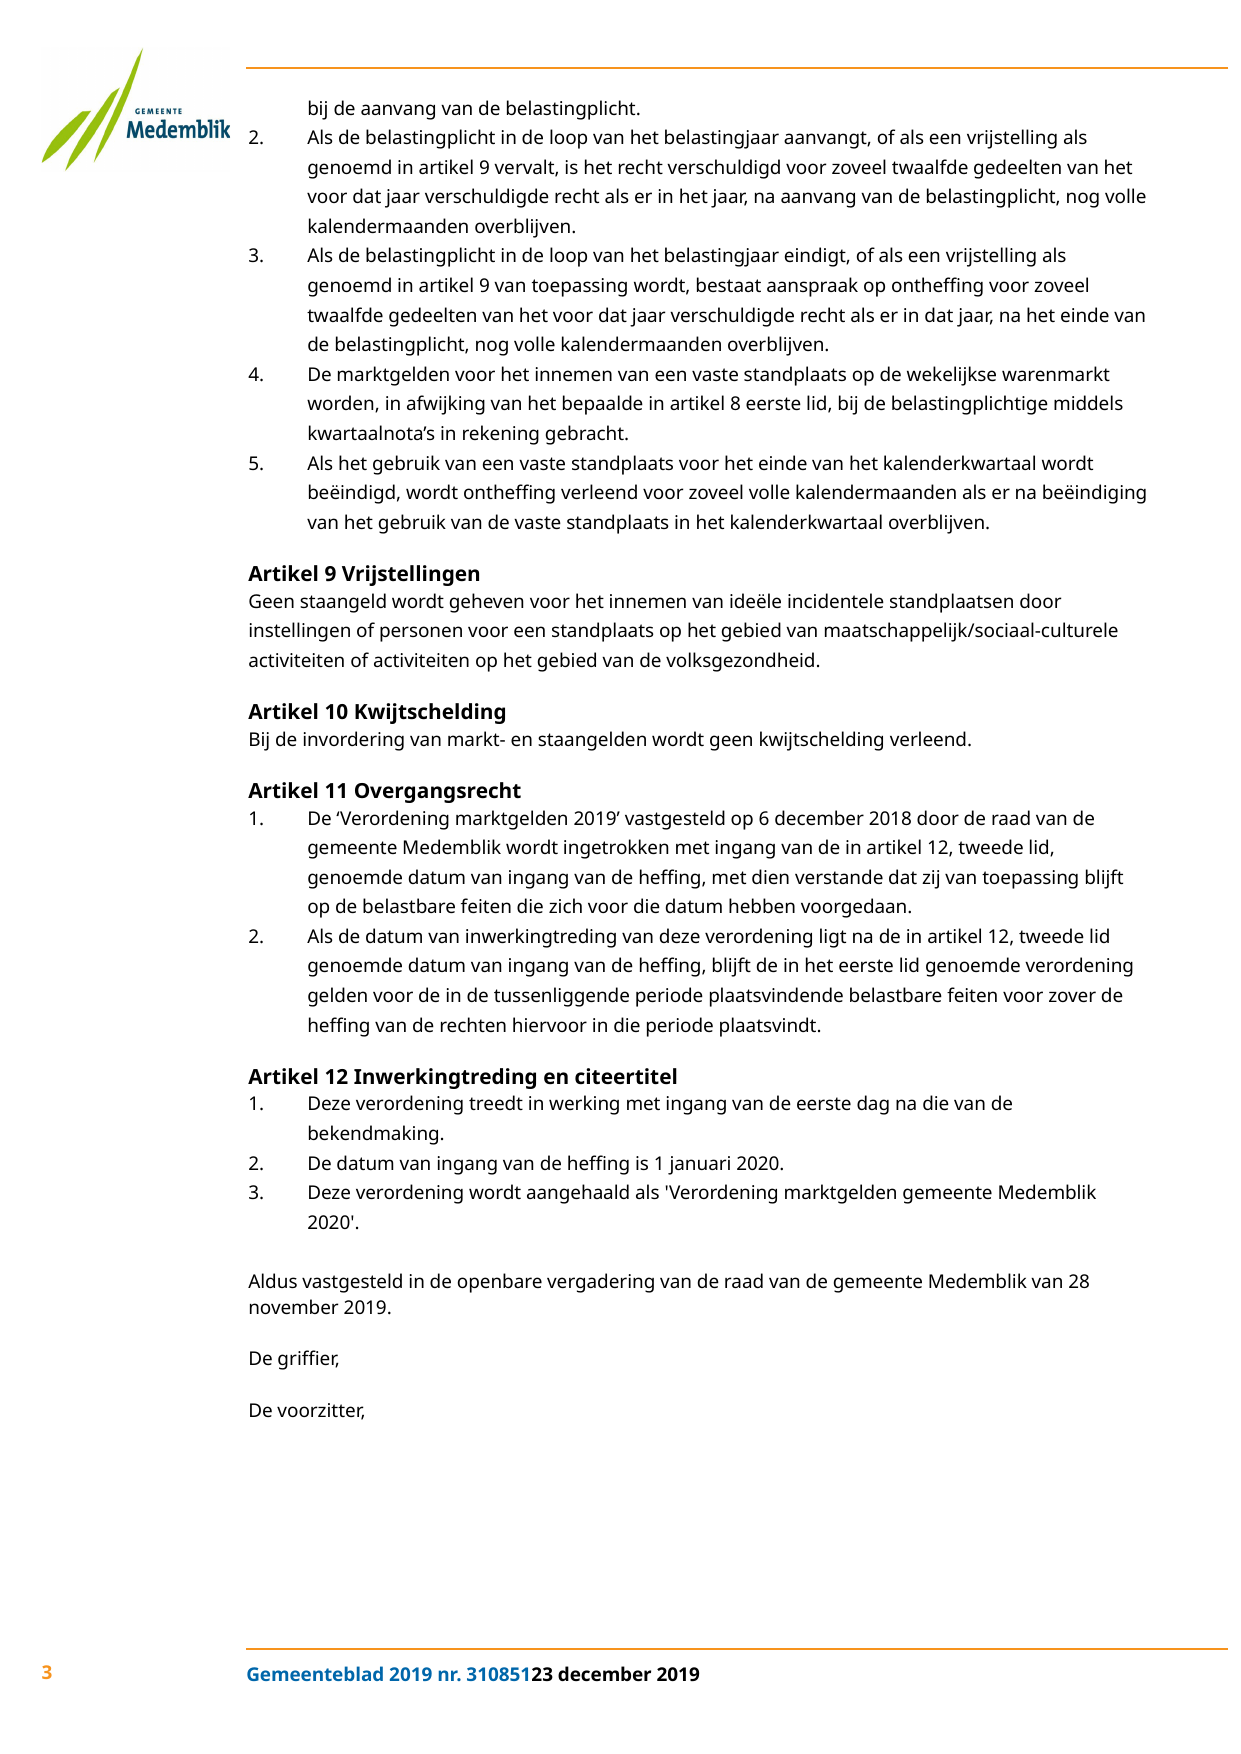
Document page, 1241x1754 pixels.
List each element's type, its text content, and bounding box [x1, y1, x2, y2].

text Aldus vastgesteld in de openbare vergadering van de raad van de gemeente Medemblik van 28 november 2019. [248, 1268, 1152, 1319]
text Artikel 9 Vrijstellingen [248, 559, 1152, 588]
list De marktgelden voor het innemen van een vaste standplaats op de wekelijkse warenmarkt worden, in afwijking van het bepaalde in artikel 8 eerste lid, bij de belastingplichtige middels kwartaalnota’s in rekening gebracht. [248, 361, 1152, 446]
list Deze verordening wordt aangehaald als 'Verordening marktgelden gemeente Medemblik 2020'. [248, 1179, 1152, 1235]
list Als de belastingplicht in de loop van het belastingjaar eindigt, of als een vrijstelling als genoemd in artikel 9 van toepassing wordt, bestaat aanspraak op ontheffing voor zoveel twaalfde gedeelten van het voor dat jaar verschuldigde recht als er in dat jaar, na het einde van de belastingplicht, nog volle kalendermaanden overblijven. [248, 243, 1152, 357]
list Als de belastingplicht in de loop van het belastingjaar aanvangt, of als een vrijstelling als genoemd in artikel 9 vervalt, is het recht verschuldigd voor zoveel twaalfde gedeelten van het voor dat jaar verschuldigde recht als er in het jaar, na aanvang van de belastingplicht, nog volle kalendermaanden overblijven. [248, 124, 1152, 239]
text Artikel 12 Inwerkingtreding en citeertitel [248, 1062, 1152, 1091]
list De ‘Verordening marktgelden 2019’ vastgesteld op 6 december 2018 door de raad van de gemeente Medemblik wordt ingetrokken met ingang van de in artikel 12, tweede lid, genoemde datum van ingang van de heffing, met dien verstande dat zij van toepassing blijft op de belastbare feiten die zich voor die datum hebben voorgedaan. [248, 805, 1152, 919]
list bij de aanvang van de belastingplicht. [248, 95, 1152, 121]
text Artikel 11 Overgangsrecht [248, 776, 1152, 805]
picture [41, 47, 231, 172]
text De griffier, [248, 1345, 1152, 1371]
text De voorzitter, [248, 1397, 1152, 1422]
list De datum van ingang van de heffing is 1 januari 2020. [248, 1150, 1152, 1176]
list Deze verordening treedt in werking met ingang van de eerste dag na die van de bekendmaking. [248, 1091, 1152, 1146]
list Als de datum van inwerkingtreding van deze verordening ligt na de in artikel 12, tweede lid genoemde datum van ingang van de heffing, blijft de in het eerste lid genoemde verordening gelden voor de in de tussenliggende periode plaatsvindende belastbare feiten voor zover de heffing van de rechten hiervoor in die periode plaatsvindt. [248, 923, 1152, 1037]
list Als het gebruik van een vaste standplaats voor het einde van het kalenderkwartaal wordt beëindigd, wordt ontheffing verleend voor zoveel volle kalendermaanden als er na beëindiging van het gebruik van de vaste standplaats in het kalenderkwartaal overblijven. [248, 450, 1152, 535]
text Geen staangeld wordt geheven voor het innemen van ideële incidentele standplaatsen door instellingen of personen voor een standplaats op het gebied van maatschappelijk/sociaal-culturele activiteiten of activiteiten op het gebied van de volksgezondheid. [248, 588, 1152, 673]
text Bij de invordering van markt- en staangelden wordt geen kwijtschelding verleend. [248, 726, 1152, 752]
text Artikel 10 Kwijtschelding [248, 697, 1152, 726]
